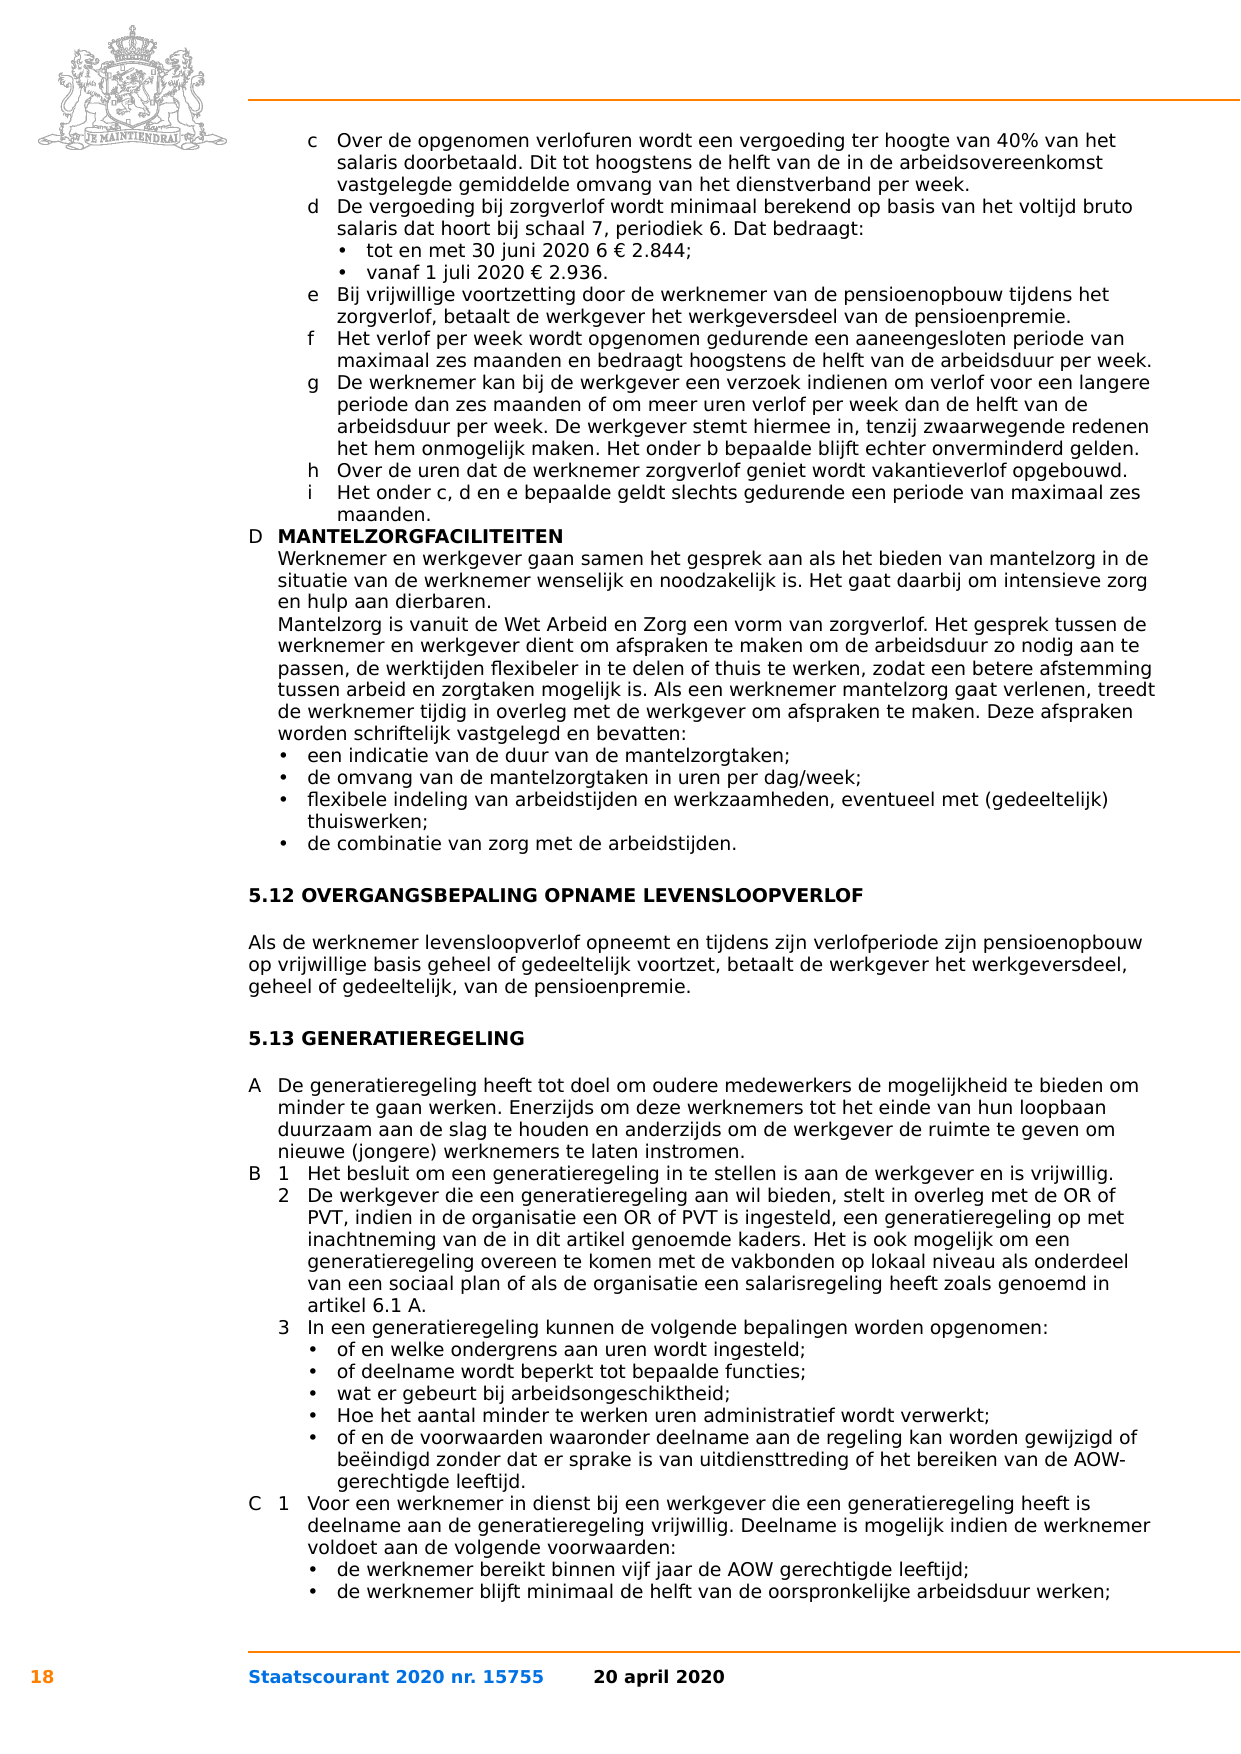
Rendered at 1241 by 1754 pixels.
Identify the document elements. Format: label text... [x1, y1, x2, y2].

text • de omvang van de mantelzorgtaken in uren per dag/week; [278, 767, 1163, 789]
text A De generatieregeling heeft tot doel om oudere medewerkers de mogelijkheid te bieden om minder te gaan werken. Enerzijds om deze werknemers tot het einde van hun loopbaan duurzaam aan de slag te houden en anderzijds om de werkgever de ruimte te geven om nieuwe (jongere) werknemers te laten instromen. [248, 1075, 1163, 1163]
text • de combinatie van zorg met de arbeidstijden. [278, 833, 1163, 855]
text • de werknemer blijft minimaal de helft van de oorspronkelijke arbeidsduur werken; [307, 1581, 1163, 1603]
text C 1 Voor een werknemer in dienst bij een werkgever die een generatieregeling heeft is deelname aan de generatieregeling vrijwillig. Deelname is mogelijk indien de werknemer voldoet aan de volgende voorwaarden: [248, 1493, 1163, 1559]
text i Het onder c, d en e bepaalde geldt slechts gedurende een periode van maximaal zes maanden. [307, 482, 1163, 526]
text Werknemer en werkgever gaan samen het gesprek aan als het bieden van mantelzorg in de situatie van de werknemer wenselijk en noodzakelijk is. Het gaat daarbij om intensieve zorg en hulp aan dierbaren. [277, 547, 1163, 613]
text • flexibele indeling van arbeidstijden en werkzaamheden, eventueel met (gedeeltelijk) thuiswerken; [278, 789, 1163, 833]
text Mantelzorg is vanuit de Wet Arbeid en Zorg een vorm van zorgverlof. Het gesprek tussen de werknemer en werkgever dient om afspraken te maken om de arbeidsduur zo nodig aan te passen, de werktijden flexibeler in te delen of thuis te werken, zodat een betere afstemming tussen arbeid en zorgtaken mogelijk is. Als een werknemer mantelzorg gaat verlenen, treedt de werknemer tijdig in overleg met de werkgever om afspraken te maken. Deze afspraken worden schriftelijk vastgelegd en bevatten: [277, 613, 1163, 745]
text • de werknemer bereikt binnen vijf jaar de AOW gerechtigde leeftijd; [307, 1559, 1163, 1581]
text • Hoe het aantal minder te werken uren administratief wordt verwerkt; [307, 1405, 1163, 1427]
text e Bij vrijwillige voortzetting door de werknemer van de pensioenopbouw tijdens het zorgverlof, betaalt de werkgever het werkgeversdeel van de pensioenpremie. [307, 284, 1163, 328]
text D MANTELZORGFACILITEITEN [248, 526, 1163, 547]
text • of deelname wordt beperkt tot bepaalde functies; [307, 1361, 1163, 1383]
text d De vergoeding bij zorgverlof wordt minimaal berekend op basis van het voltijd bruto salaris dat hoort bij schaal 7, periodiek 6. Dat bedraagt: [307, 196, 1163, 240]
text f Het verlof per week wordt opgenomen gedurende een aaneengesloten periode van maximaal zes maanden en bedraagt hoogstens de helft van de arbeidsduur per week. [307, 328, 1163, 372]
text 2 De werkgever die een generatieregeling aan wil bieden, stelt in overleg met de OR of PVT, indien in de organisatie een OR of PVT is ingesteld, een generatieregeling op met inachtneming van de in dit artikel genoemde kaders. Het is ook mogelijk om een generatieregeling overeen te komen met de vakbonden op lokaal niveau als onderdeel van een sociaal plan of als de organisatie een salarisregeling heeft zoals genoemd in artikel 6.1 A. [278, 1185, 1163, 1317]
subtitle 5.13 GENERATIEREGELING [248, 1028, 1163, 1050]
text • tot en met 30 juni 2020 6 € 2.844; [337, 240, 1163, 262]
text • een indicatie van de duur van de mantelzorgtaken; [278, 745, 1163, 767]
subtitle 5.12 OVERGANGSBEPALING OPNAME LEVENSLOOPVERLOF [248, 885, 1163, 907]
text c Over de opgenomen verlofuren wordt een vergoeding ter hoogte van 40% van het salaris doorbetaald. Dit tot hoogstens de helft van de in de arbeidsovereenkomst vastgelegde gemiddelde omvang van het dienstverband per week. [307, 130, 1163, 196]
text g De werknemer kan bij de werkgever een verzoek indienen om verlof voor een langere periode dan zes maanden of om meer uren verlof per week dan de helft van de arbeidsduur per week. De werkgever stemt hiermee in, tenzij zwaarwegende redenen het hem onmogelijk maken. Het onder b bepaalde blijft echter onverminderd gelden. [307, 372, 1163, 459]
text B 1 Het besluit om een generatieregeling in te stellen is aan de werkgever en is vrijwillig. [248, 1163, 1163, 1185]
text h Over de uren dat de werknemer zorgverlof geniet wordt vakantieverlof opgebouwd. [307, 459, 1163, 482]
picture [38, 25, 227, 150]
text • wat er gebeurt bij arbeidsongeschiktheid; [307, 1383, 1163, 1405]
text Als de werknemer levensloopverlof opneemt en tijdens zijn verlofperiode zijn pensioenopbouw op vrijwillige basis geheel of gedeeltelijk voortzet, betaalt de werkgever het werkgeversdeel, geheel of gedeeltelijk, van de pensioenpremie. [248, 932, 1163, 998]
text • of en welke ondergrens aan uren wordt ingesteld; [307, 1339, 1163, 1361]
text 3 In een generatieregeling kunnen de volgende bepalingen worden opgenomen: [278, 1317, 1163, 1339]
text • vanaf 1 juli 2020 € 2.936. [337, 262, 1163, 284]
text • of en de voorwaarden waaronder deelname aan de regeling kan worden gewijzigd of beëindigd zonder dat er sprake is van uitdiensttreding of het bereiken van de AOW-gerechtigde leeftijd. [307, 1427, 1163, 1493]
